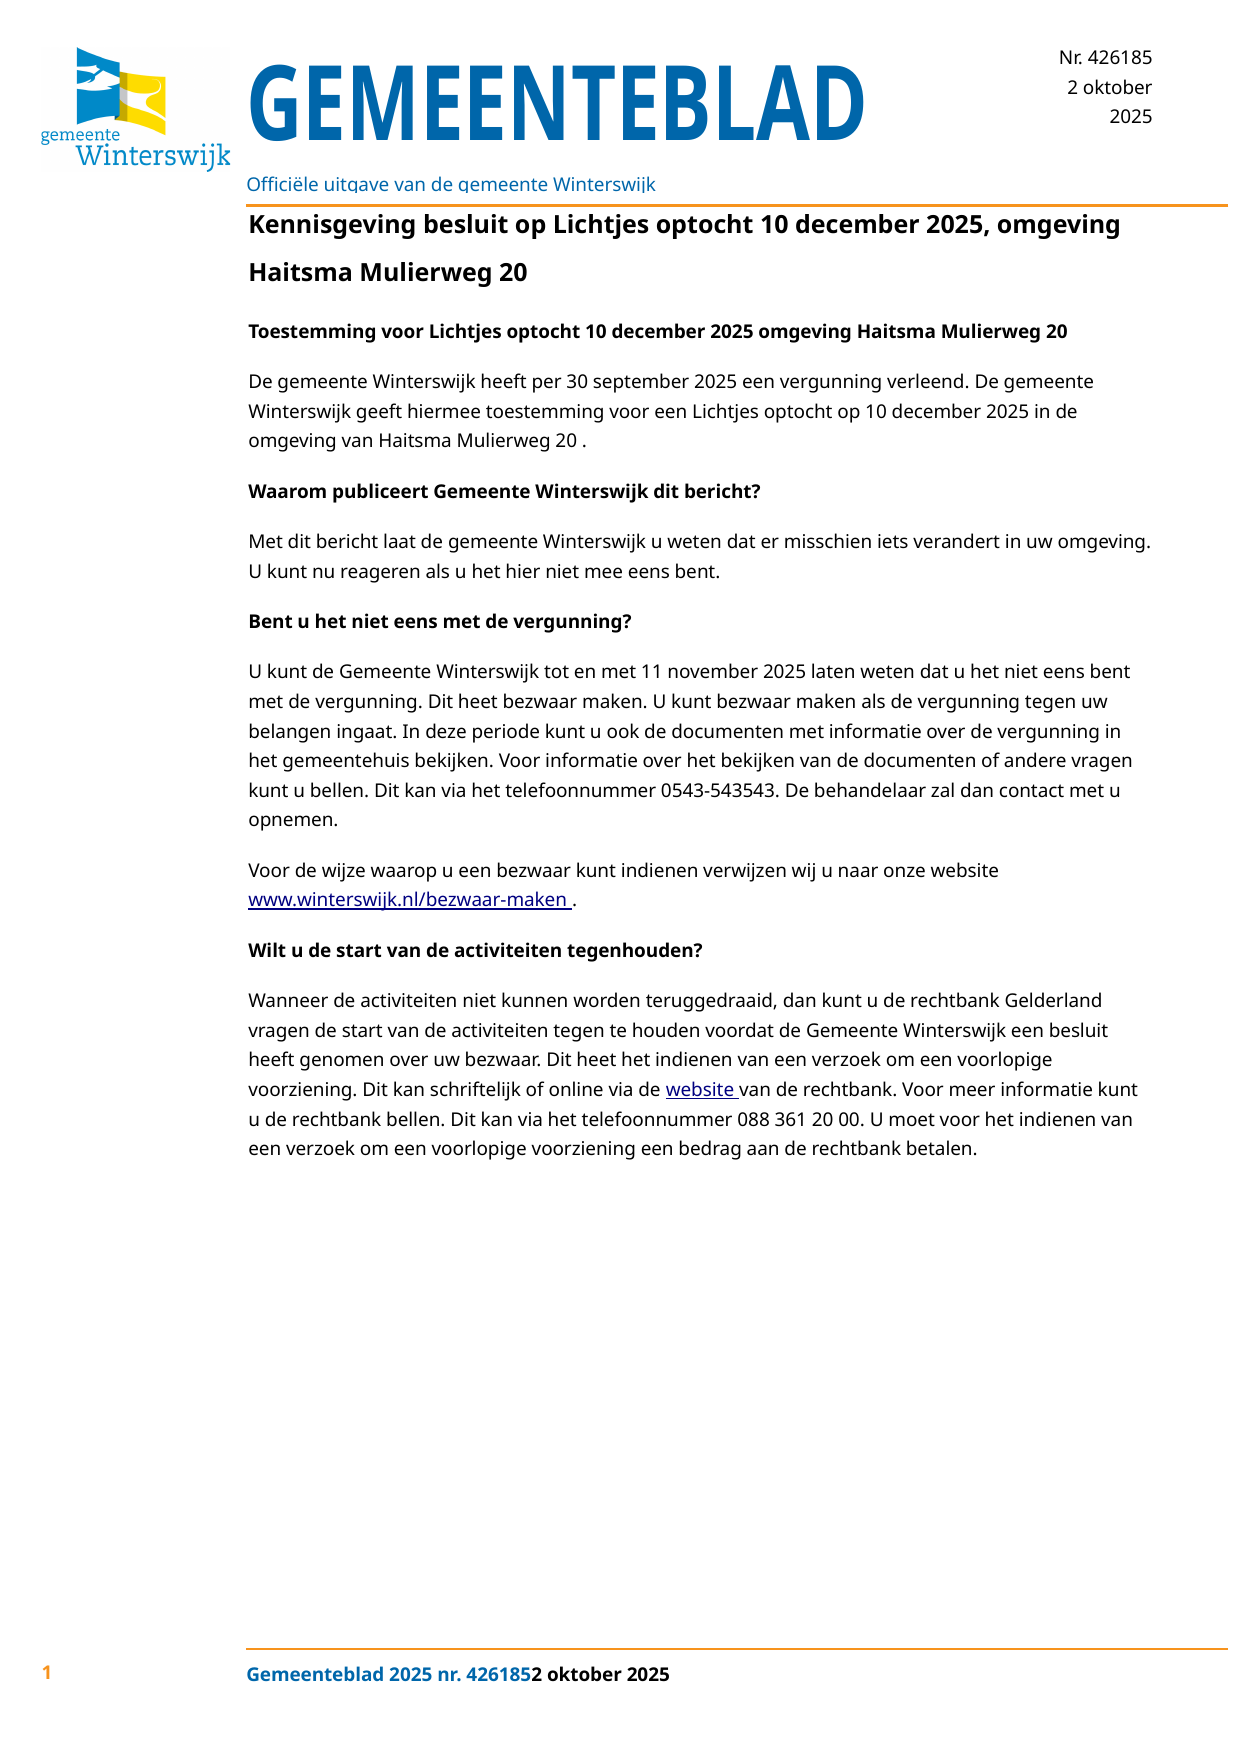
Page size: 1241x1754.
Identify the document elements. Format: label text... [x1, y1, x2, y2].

text De gemeente Winterswijk heeft per 30 september 2025 een vergunning verleend. De gemeente Winterswijk geeft hiermee toestemming voor een Lichtjes optocht op 10 december 2025 in de omgeving van Haitsma Mulierweg 20 . [248, 368, 1152, 453]
text Bent u het niet eens met de vergunning? [248, 608, 1152, 634]
picture [225, 153, 231, 162]
text Wilt u de start van de activiteiten tegenhouden? [248, 937, 1152, 963]
text U kunt de Gemeente Winterswijk tot en met 11 november 2025 laten weten dat u het niet eens bent met de vergunning. Dit heet bezwaar maken. U kunt bezwaar maken als de vergunning tegen uw belangen ingaat. In deze periode kunt u ook de documenten met informatie over de vergunning in het gemeentehuis bekijken. Voor informatie over het bekijken van de documenten of andere vragen kunt u bellen. Dit kan via het telefoonnummer 0543-543543. De behandelaar zal dan contact met u opnemen. [248, 659, 1152, 832]
text Wanneer de activiteiten niet kunnen worden teruggedraaid, dan kunt u de rechtbank Gelderland vragen de start van de activiteiten tegen te houden voordat de Gemeente Winterswijk een besluit heeft genomen over uw bezwaar. Dit heet het indienen van een verzoek om een voorlopige voorziening. Dit kan schriftelijk of online via de website van de rechtbank. Voor meer informatie kunt u de rechtbank bellen. Dit kan via het telefoonnummer 088 361 20 00. U moet voor het indienen van een verzoek om een voorlopige voorziening een bedrag aan de rechtbank betalen. [248, 987, 1152, 1161]
text Met dit bericht laat de gemeente Winterswijk u weten dat er misschien iets verandert in uw omgeving. U kunt nu reageren als u het hier niet mee eens bent. [248, 528, 1152, 584]
picture [41, 47, 231, 172]
text Toestemming voor Lichtjes optocht 10 december 2025 omgeving Haitsma Mulierweg 20 [248, 318, 1152, 344]
text Voor de wijze waarop u een bezwaar kunt indienen verwijzen wij u naar onze website www.winterswijk.nl/bezwaar-maken . [248, 857, 1152, 912]
text Kennisgeving besluit op Lichtjes optocht 10 december 2025, omgeving Haitsma Mulierweg 20 [248, 207, 1152, 288]
text Waarom publiceert Gemeente Winterswijk dit bericht? [248, 478, 1152, 504]
